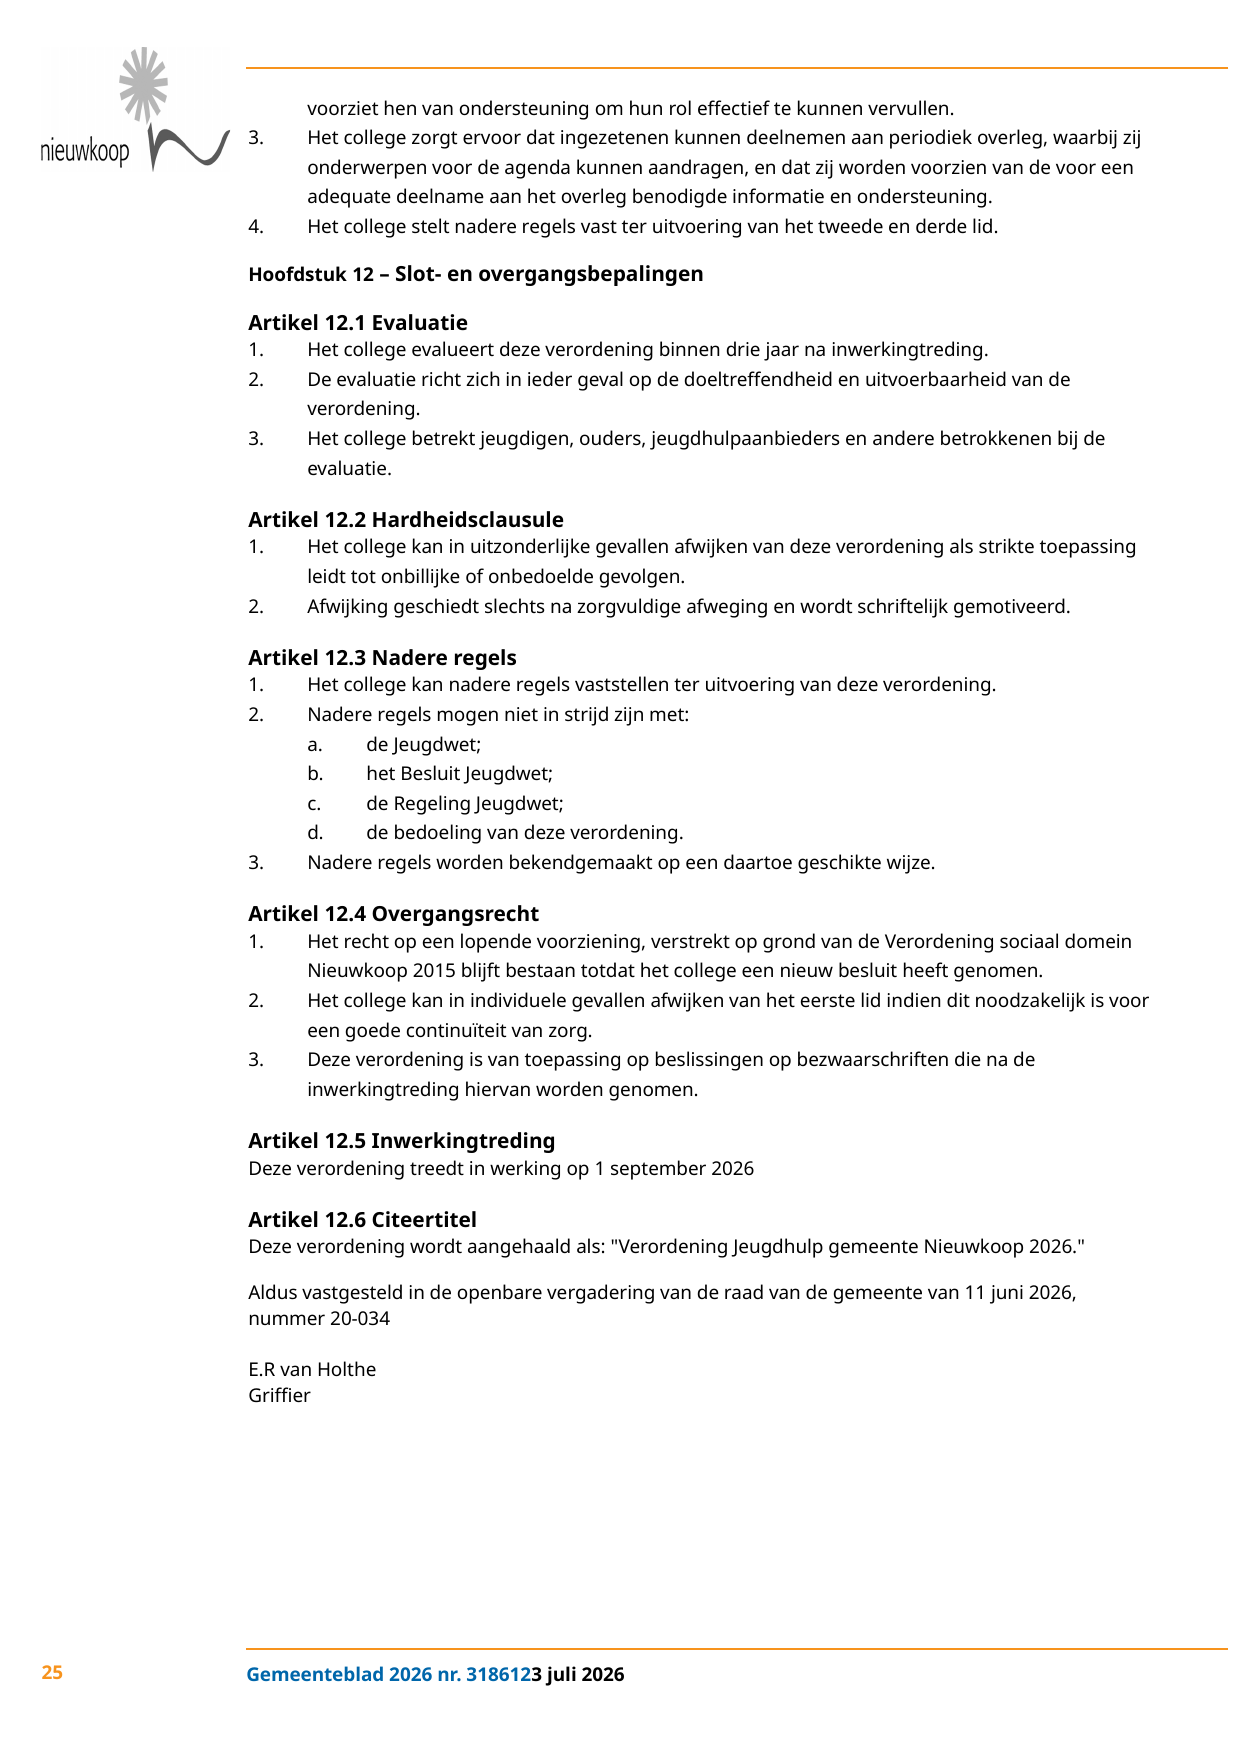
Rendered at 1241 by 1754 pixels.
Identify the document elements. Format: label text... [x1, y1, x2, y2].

list de Jeugdwet; [307, 731, 1152, 757]
text Deze verordening treedt in werking op 1 september 2026 [248, 1155, 1152, 1181]
list Het college zorgt ervoor dat ingezetenen kunnen deelnemen aan periodiek overleg, waarbij zij onderwerpen voor de agenda kunnen aandragen, en dat zij worden voorzien van de voor een adequate deelname aan het overleg benodigde informatie en ondersteuning. [248, 124, 1152, 209]
text Artikel 12.6 Citeertitel [248, 1205, 1152, 1234]
list De evaluatie richt zich in ieder geval op de doeltreffendheid en uitvoerbaarheid van de verordening. [248, 366, 1152, 421]
list Het recht op een lopende voorziening, verstrekt op grond van de Verordening sociaal domein Nieuwkoop 2015 blijft bestaan totdat het college een nieuw besluit heeft genomen. [248, 928, 1152, 983]
list Het college kan in uitzonderlijke gevallen afwijken van deze verordening als strikte toepassing leidt tot onbillijke of onbedoelde gevolgen. [248, 534, 1152, 589]
list Het college kan nadere regels vaststellen ter uitvoering van deze verordening. [248, 672, 1152, 697]
text Artikel 12.5 Inwerkingtreding [248, 1126, 1152, 1155]
list Het college evalueert deze verordening binnen drie jaar na inwerkingtreding. [248, 336, 1152, 362]
list de bedoeling van deze verordening. [307, 819, 1152, 845]
list het Besluit Jeugdwet; [307, 760, 1152, 786]
text Deze verordening wordt aangehaald als: "Verordening Jeugdhulp gemeente Nieuwkoop 2026." [248, 1234, 1152, 1259]
list Het college betrekt jeugdigen, ouders, jeugdhulpaanbieders en andere betrokkenen bij de evaluatie. [248, 425, 1152, 481]
text Aldus vastgesteld in de openbare vergadering van de raad van de gemeente van 11 juni 2026, nummer 20-034 [248, 1279, 1152, 1331]
list Nadere regels worden bekendgemaakt op een daartoe geschikte wijze. [248, 849, 1152, 875]
text Artikel 12.3 Nadere regels [248, 643, 1152, 672]
list Het college kan in individuele gevallen afwijken van het eerste lid indien dit noodzakelijk is voor een goede continuïteit van zorg. [248, 987, 1152, 1042]
text E.R van Holthe [248, 1356, 1152, 1382]
list voorziet hen van ondersteuning om hun rol effectief te kunnen vervullen. [248, 95, 1152, 121]
text Artikel 12.2 Hardheidsclausule [248, 505, 1152, 534]
list de Regeling Jeugdwet; [307, 790, 1152, 816]
text Artikel 12.1 Evaluatie [248, 308, 1152, 336]
text Hoofdstuk 12 – Slot- en overgangsbepalingen [248, 259, 1152, 287]
list Nadere regels mogen niet in strijd zijn met: [248, 701, 1152, 727]
text Artikel 12.4 Overgangsrecht [248, 899, 1152, 928]
list Deze verordening is van toepassing op beslissingen op bezwaarschriften die na de inwerkingtreding hiervan worden genomen. [248, 1046, 1152, 1102]
picture [41, 47, 231, 172]
text Griffier [248, 1382, 1152, 1408]
list Afwijking geschiedt slechts na zorgvuldige afweging en wordt schriftelijk gemotiveerd. [248, 593, 1152, 618]
list Het college stelt nadere regels vast ter uitvoering van het tweede en derde lid. [248, 213, 1152, 239]
